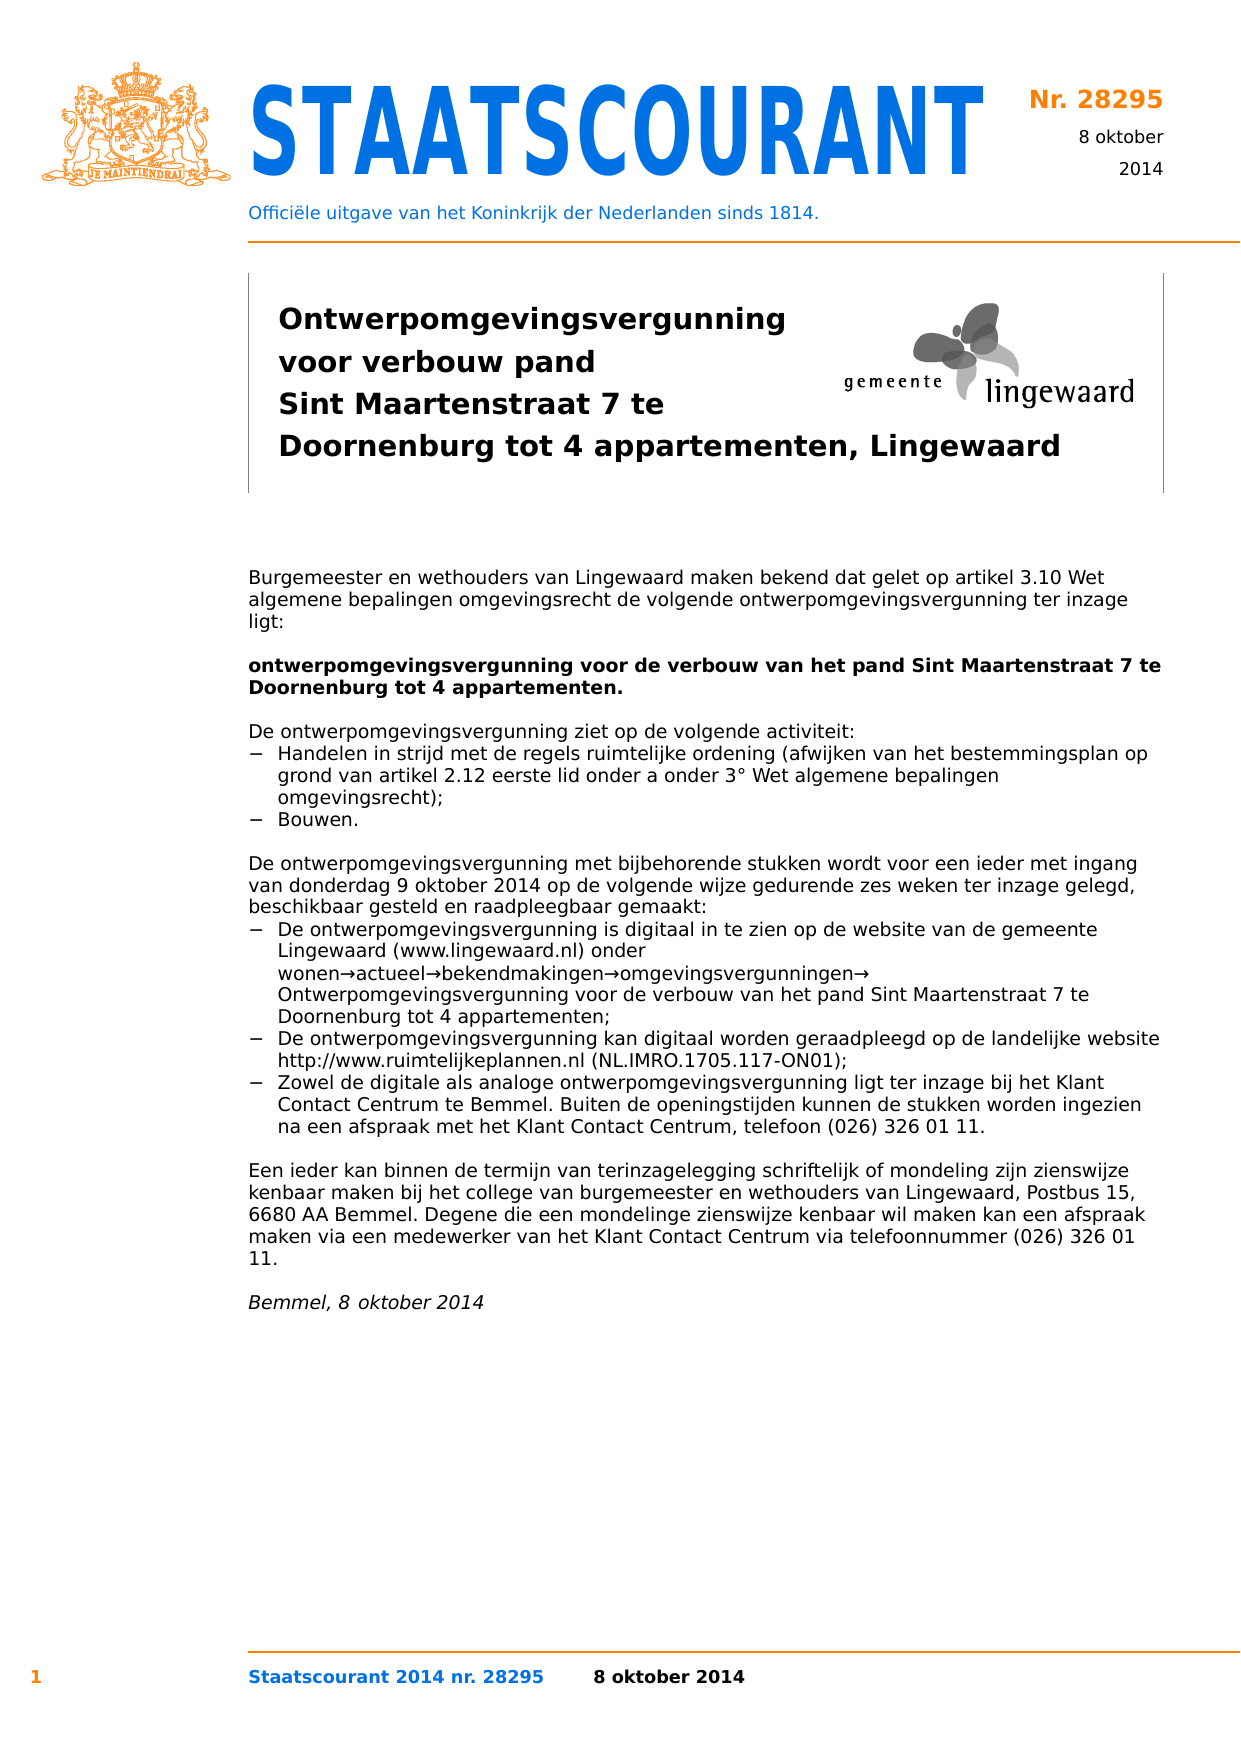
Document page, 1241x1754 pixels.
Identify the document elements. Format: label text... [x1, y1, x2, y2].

table_cell 2014 [998, 153, 1240, 203]
text De ontwerpomgevingsvergunning met bijbehorende stukken wordt voor een ieder met ingang van donderdag 9 oktober 2014 op de volgende wijze gedurende zes weken ter inzage gelegd, beschikbaar gesteld en raadpleegbaar gemaakt: [248, 852, 1163, 918]
text − De ontwerpomgevingsvergunning is digitaal in te zien op de website van de gemeente Lingewaard (www.lingewaard.nl) onder wonen→actueel→bekendmakingen→omgevingsvergunningen→ Ontwerpomgevingsvergunning voor de verbouw van het pand Sint Maartenstraat 7 te Doornenburg tot 4 appartementen; [248, 918, 1163, 1028]
picture [844, 302, 1134, 409]
table_header STAATSCOURANT [248, 62, 998, 203]
text Een ieder kan binnen de termijn van terinzagelegging schriftelijk of mondeling zijn zienswijze kenbaar maken bij het college van burgemeester en wethouders van Lingewaard, Postbus 15, 6680 AA Bemmel. Degene die een mondelinge zienswijze kenbaar wil maken kan een afspraak maken via een medewerker van het Klant Contact Centrum via telefoonnummer (026) 326 01 11. [248, 1160, 1163, 1270]
table_cell Officiële uitgave van het Koninkrijk der Nederlanden sinds 1814. [248, 203, 1240, 241]
table_cell 8 oktober [998, 121, 1240, 153]
text ontwerpomgevingsvergunning voor de verbouw van het pand Sint Maartenstraat 7 te Doornenburg tot 4 appartementen. [248, 655, 1163, 699]
text Burgemeester en wethouders van Lingewaard maken bekend dat gelet op artikel 3.10 Wet algemene bepalingen omgevingsrecht de volgende ontwerpomgevingsvergunning ter inzage ligt: [248, 567, 1163, 633]
table_header Nr. 28295 [998, 62, 1240, 121]
text Bemmel, 8 oktober 2014 [248, 1292, 1163, 1314]
text De ontwerpomgevingsvergunning ziet op de volgende activiteit: [248, 721, 1163, 743]
text − Handelen in strijd met de regels ruimtelijke ordening (afwijken van het bestemmingsplan op grond van artikel 2.12 eerste lid onder a onder 3° Wet algemene bepalingen omgevingsrecht); [248, 743, 1163, 809]
table_header [25, 62, 248, 241]
text − Bouwen. [248, 809, 1163, 831]
text − Zowel de digitale als analoge ontwerpomgevingsvergunning ligt ter inzage bij het Klant Contact Centrum te Bemmel. Buiten de openingstijden kunnen de stukken worden ingezien na een afspraak met het Klant Contact Centrum, telefoon (026) 326 01 11. [248, 1072, 1163, 1138]
subtitle Ontwerpomgevingsvergunning voor verbouw pand Sint Maartenstraat 7 te Doornenburg tot 4 appartementen, Lingewaard [249, 273, 1163, 493]
text − De ontwerpomgevingsvergunning kan digitaal worden geraadpleegd op de landelijke website http://www.ruimtelijkeplannen.nl (NL.IMRO.1705.117-ON01); [248, 1028, 1163, 1072]
picture [41, 62, 231, 186]
